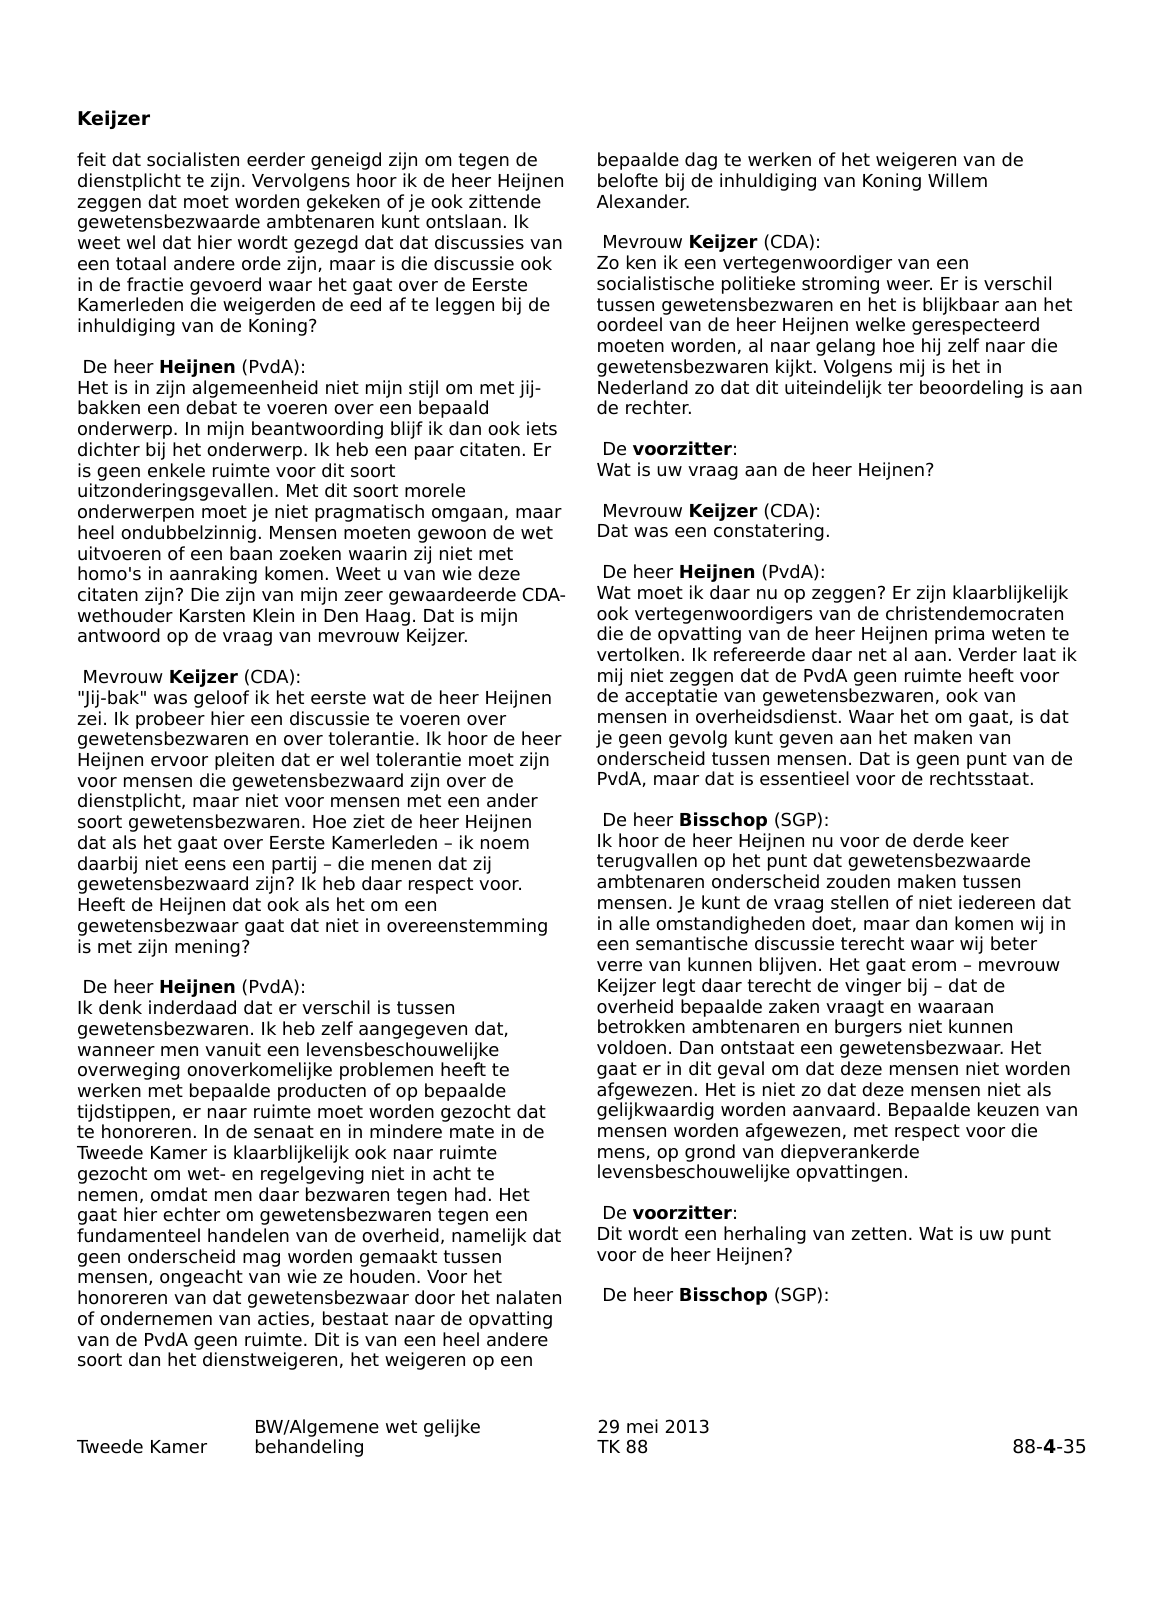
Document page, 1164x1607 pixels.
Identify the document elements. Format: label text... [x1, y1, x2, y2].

text Wat is uw vraag aan de heer Heijnen? [596, 460, 1087, 480]
text Dat was een constatering. [596, 521, 1087, 542]
text De heer Bisschop (SGP): [596, 810, 1087, 831]
text Het is in zijn algemeenheid niet mijn stijl om met jij-bakken een debat te voeren over een bepaald onderwerp. In mijn beantwoording blijf ik dan ook iets dichter bij het onderwerp. Ik heb een paar citaten. Er is geen enkele ruimte voor dit soort uitzonderingsgevallen. Met dit soort morele onderwerpen moet je niet pragmatisch omgaan, maar heel ondubbelzinnig. Mensen moeten gewoon de wet uitvoeren of een baan zoeken waarin zij niet met homo's in aanraking komen. Weet u van wie deze citaten zijn? Die zijn van mijn zeer gewaardeerde CDA-wethouder Karsten Klein in Den Haag. Dat is mijn antwoord op de vraag van mevrouw Keijzer. [77, 377, 567, 647]
text feit dat socialisten eerder geneigd zijn om tegen de dienstplicht te zijn. Vervolgens hoor ik de heer Heijnen zeggen dat moet worden gekeken of je ook zittende gewetensbezwaarde ambtenaren kunt ontslaan. Ik weet wel dat hier wordt gezegd dat dat discussies van een totaal andere orde zijn, maar is die discussie ook in de fractie gevoerd waar het gaat over de Eerste Kamerleden die weigerden de eed af te leggen bij de inhuldiging van de Koning? [77, 150, 567, 337]
text "Jij-bak" was geloof ik het eerste wat de heer Heijnen zei. Ik probeer hier een discussie te voeren over gewetensbezwaren en over tolerantie. Ik hoor de heer Heijnen ervoor pleiten dat er wel tolerantie moet zijn voor mensen die gewetensbezwaard zijn over de dienstplicht, maar niet voor mensen met een ander soort gewetensbezwaren. Hoe ziet de heer Heijnen dat als het gaat over Eerste Kamerleden – ik noem daarbij niet eens een partij – die menen dat zij gewetensbezwaard zijn? Ik heb daar respect voor. Heeft de Heijnen dat ook als het om een gewetensbezwaar gaat dat niet in overeenstemming is met zijn mening? [77, 688, 567, 957]
text Zo ken ik een vertegenwoordiger van een socialistische politieke stroming weer. Er is verschil tussen gewetensbezwaren en het is blijkbaar aan het oordeel van de heer Heijnen welke gerespecteerd moeten worden, al naar gelang hoe hij zelf naar die gewetensbezwaren kijkt. Volgens mij is het in Nederland zo dat dit uiteindelijk ter beoordeling is aan de rechter. [596, 253, 1087, 419]
text Ik hoor de heer Heijnen nu voor de derde keer terugvallen op het punt dat gewetensbezwaarde ambtenaren onderscheid zouden maken tussen mensen. Je kunt de vraag stellen of niet iedereen dat in alle omstandigheden doet, maar dan komen wij in een semantische discussie terecht waar wij beter verre van kunnen blijven. Het gaat erom – mevrouw Keijzer legt daar terecht de vinger bij – dat de overheid bepaalde zaken vraagt en waaraan betrokken ambtenaren en burgers niet kunnen voldoen. Dan ontstaat een gewetensbezwaar. Het gaat er in dit geval om dat deze mensen niet worden afgewezen. Het is niet zo dat deze mensen niet als gelijkwaardig worden aanvaard. Bepaalde keuzen van mensen worden afgewezen, met respect voor die mens, op grond van diepverankerde levensbeschouwelijke opvattingen. [596, 831, 1087, 1183]
text De heer Bisschop (SGP): [596, 1285, 1087, 1306]
text De voorzitter: [596, 439, 1087, 460]
text Mevrouw Keijzer (CDA): [596, 232, 1087, 253]
text Mevrouw Keijzer (CDA): [77, 667, 567, 688]
text De heer Heijnen (PvdA): [77, 357, 567, 377]
text De heer Heijnen (PvdA): [77, 977, 567, 998]
text Dit wordt een herhaling van zetten. Wat is uw punt voor de heer Heijnen? [596, 1224, 1087, 1265]
text bepaalde dag te werken of het weigeren van de belofte bij de inhuldiging van Koning Willem Alexander. [596, 150, 1087, 212]
text Wat moet ik daar nu op zeggen? Er zijn klaarblijkelijk ook vertegenwoordigers van de christendemocraten die de opvatting van de heer Heijnen prima weten te vertolken. Ik refereerde daar net al aan. Verder laat ik mij niet zeggen dat de PvdA geen ruimte heeft voor de acceptatie van gewetensbezwaren, ook van mensen in overheidsdienst. Waar het om gaat, is dat je geen gevolg kunt geven aan het maken van onderscheid tussen mensen. Dat is geen punt van de PvdA, maar dat is essentieel voor de rechtsstaat. [596, 583, 1087, 790]
text Ik denk inderdaad dat er verschil is tussen gewetensbezwaren. Ik heb zelf aangegeven dat, wanneer men vanuit een levensbeschouwelijke overweging onoverkomelijke problemen heeft te werken met bepaalde producten of op bepaalde tijdstippen, er naar ruimte moet worden gezocht dat te honoreren. In de senaat en in mindere mate in de Tweede Kamer is klaarblijkelijk ook naar ruimte gezocht om wet- en regelgeving niet in acht te nemen, omdat men daar bezwaren tegen had. Het gaat hier echter om gewetensbezwaren tegen een fundamenteel handelen van de overheid, namelijk dat geen onderscheid mag worden gemaakt tussen mensen, ongeacht van wie ze houden. Voor het honoreren van dat gewetensbezwaar door het nalaten of ondernemen van acties, bestaat naar de opvatting van de PvdA geen ruimte. Dit is van een heel andere soort dan het dienstweigeren, het weigeren op een [77, 998, 567, 1371]
text De voorzitter: [596, 1203, 1087, 1224]
text Mevrouw Keijzer (CDA): [596, 500, 1087, 521]
text De heer Heijnen (PvdA): [596, 562, 1087, 583]
